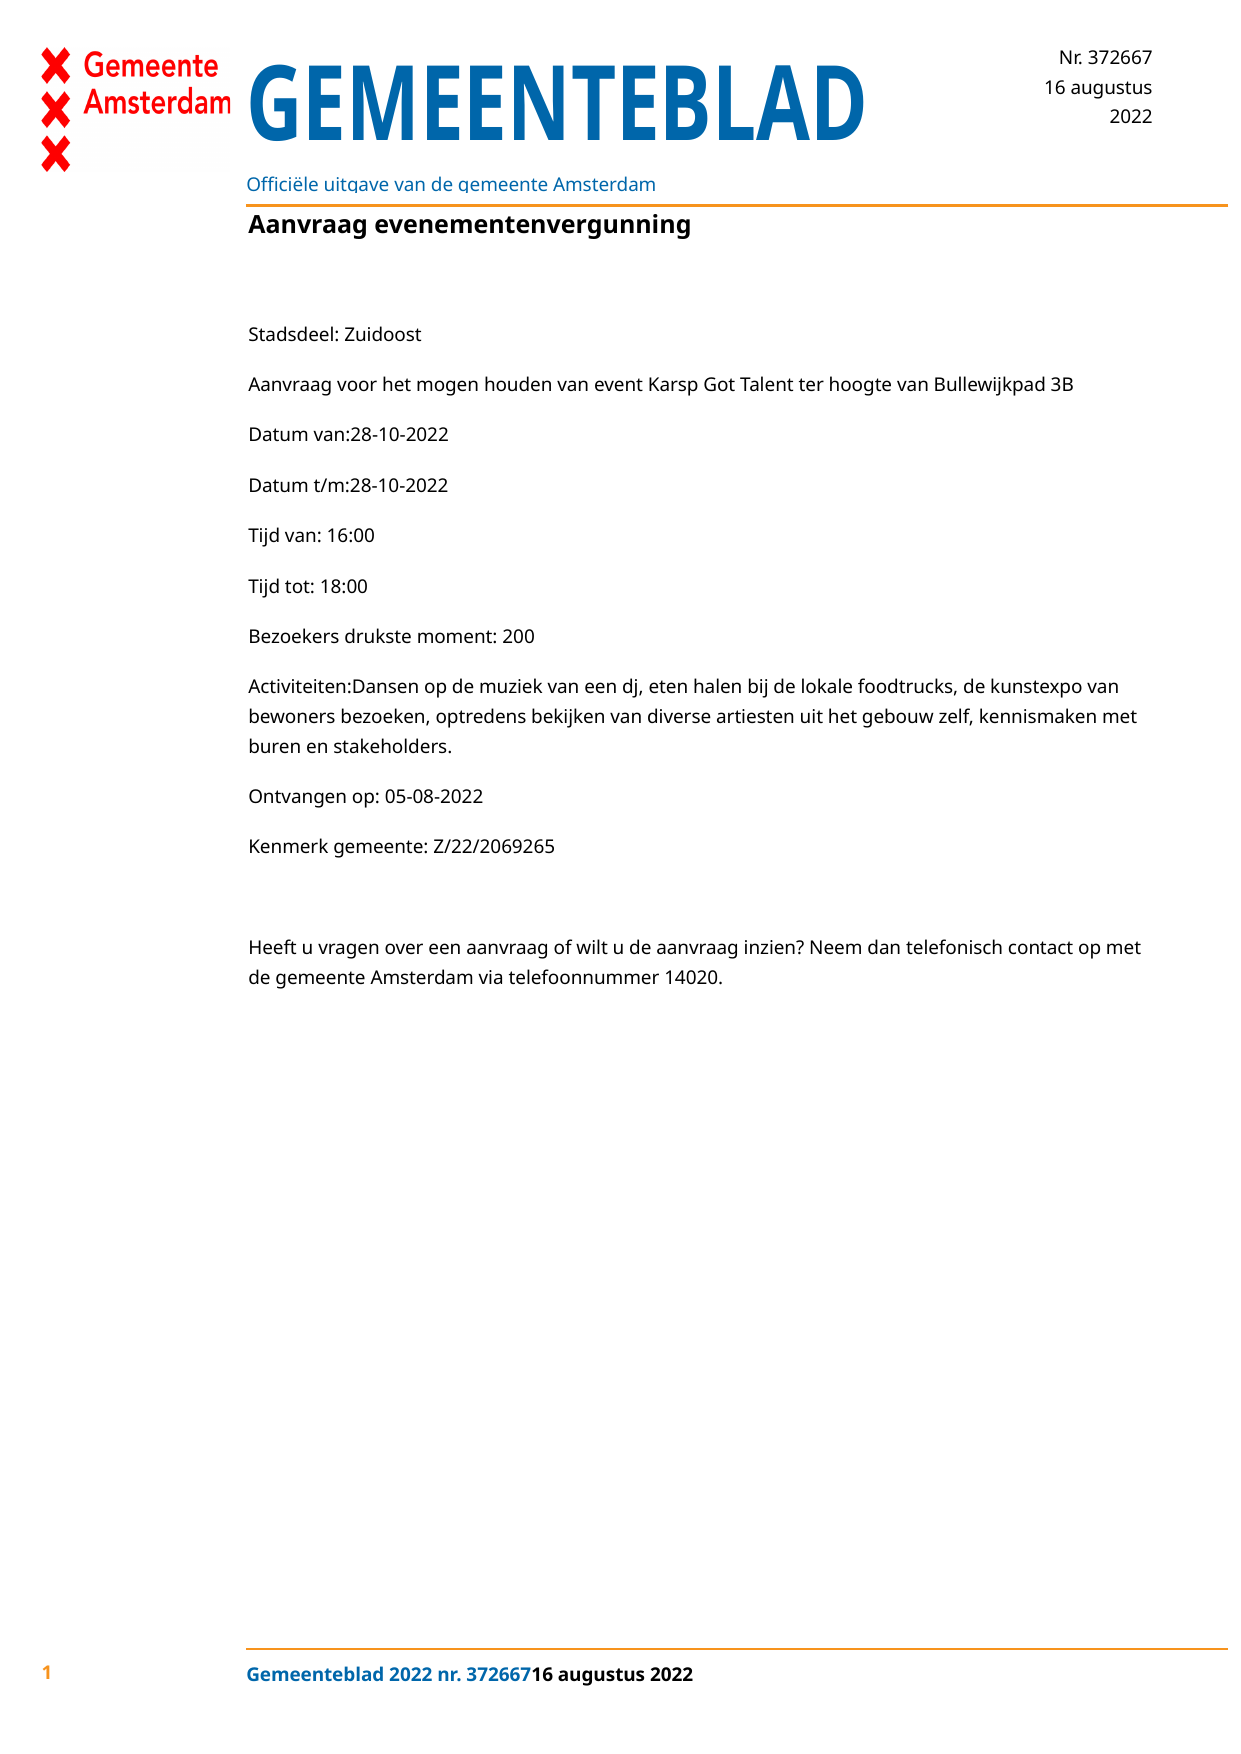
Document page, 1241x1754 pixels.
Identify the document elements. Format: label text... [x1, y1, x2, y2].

text Bezoekers drukste moment: 200 [248, 623, 1152, 649]
text Kenmerk gemeente: Z/22/2069265 [248, 834, 1152, 859]
picture [41, 47, 231, 172]
text Heeft u vragen over een aanvraag of wilt u de aanvraag inzien? Neem dan telefonisch contact op met de gemeente Amsterdam via telefoonnummer 14020. [248, 934, 1152, 990]
text Tijd tot: 18:00 [248, 573, 1152, 598]
text Aanvraag voor het mogen houden van event Karsp Got Talent ter hoogte van Bullewijkpad 3B [248, 371, 1152, 397]
text Tijd van: 16:00 [248, 522, 1152, 548]
text Datum van:28-10-2022 [248, 422, 1152, 447]
text Stadsdeel: Zuidoost [248, 321, 1152, 346]
text Datum t/m:28-10-2022 [248, 472, 1152, 498]
text Aanvraag evenementenvergunning [248, 207, 1152, 241]
text Ontvangen op: 05-08-2022 [248, 783, 1152, 809]
text Activiteiten:Dansen op de muziek van een dj, eten halen bij de lokale foodtrucks, de kunstexpo van bewoners bezoeken, optredens bekijken van diverse artiesten uit het gebouw zelf, kennismaken met buren en stakeholders. [248, 674, 1152, 758]
